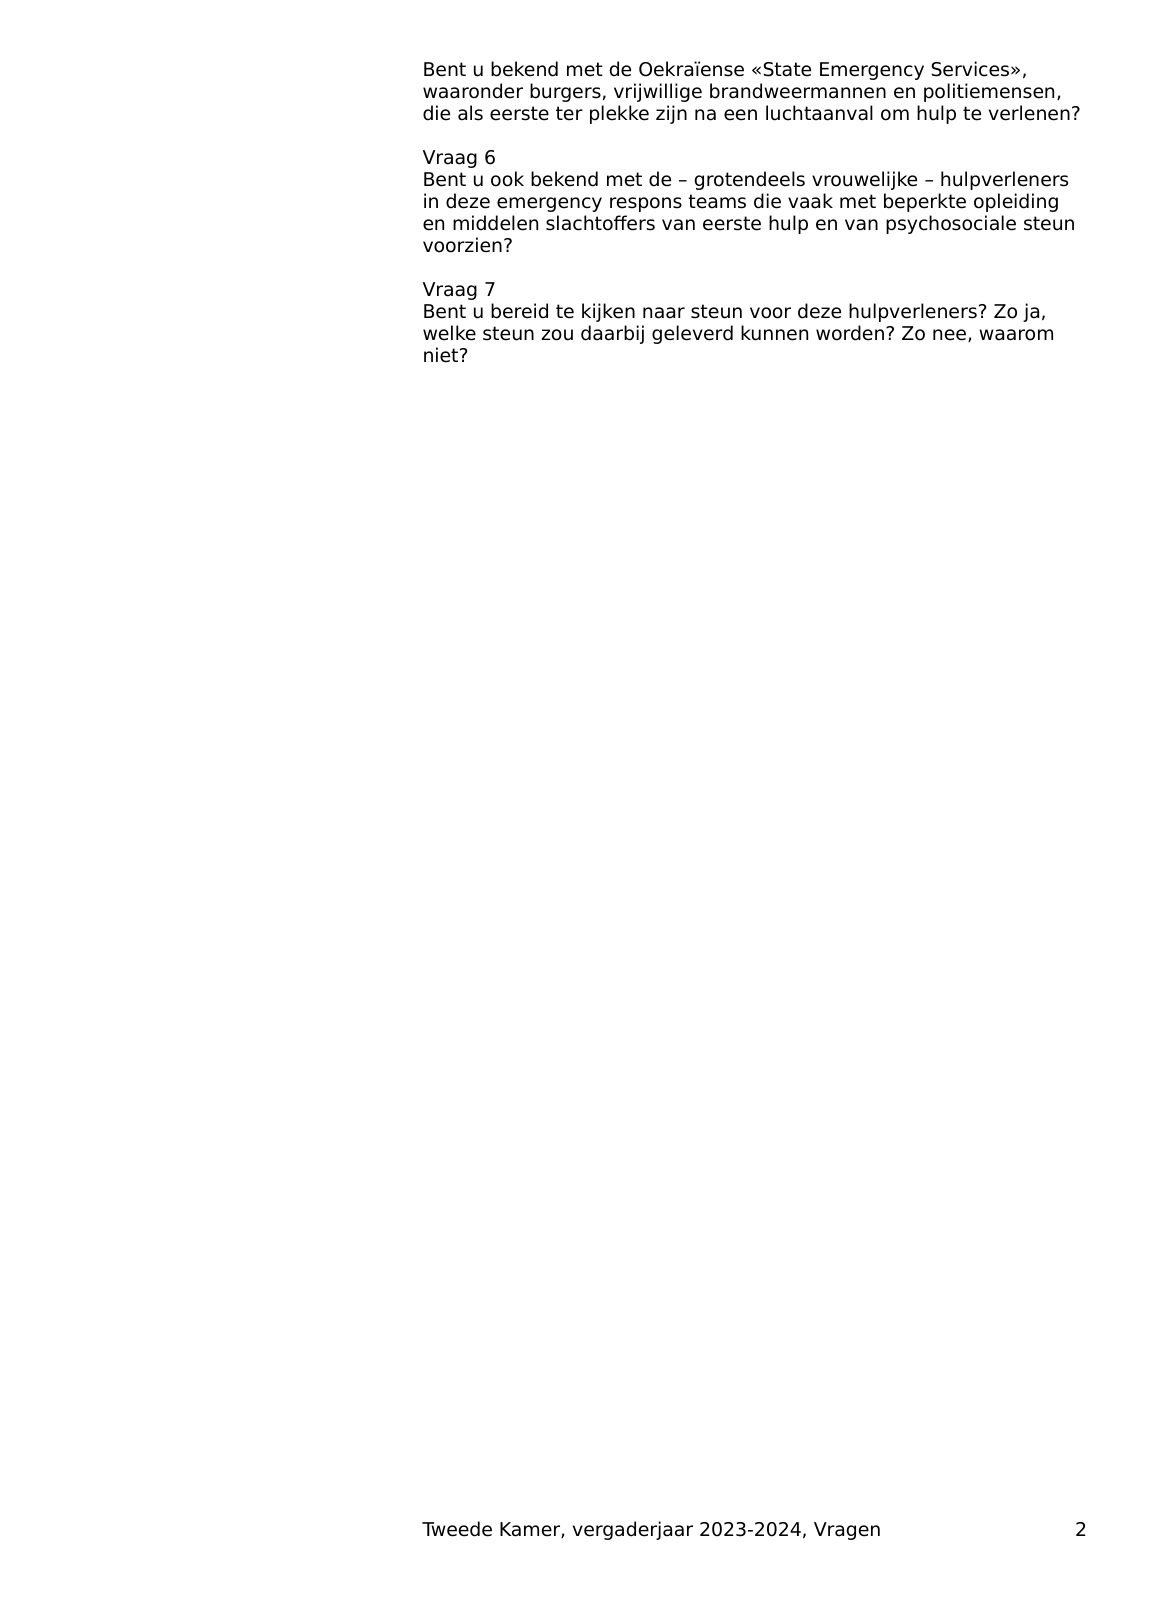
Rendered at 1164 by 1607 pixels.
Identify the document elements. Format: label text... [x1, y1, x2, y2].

text Bent u ook bekend met de – grotendeels vrouwelijke – hulpverleners in deze emergency respons teams die vaak met beperkte opleiding en middelen slachtoffers van eerste hulp en van psychosociale steun voorzien? [422, 169, 1087, 257]
text Vraag 7 [422, 279, 1087, 301]
text Bent u bekend met de Oekraïense «State Emergency Services», waaronder burgers, vrijwillige brandweermannen en politiemensen, die als eerste ter plekke zijn na een luchtaanval om hulp te verlenen? [422, 59, 1087, 125]
text Bent u bereid te kijken naar steun voor deze hulpverleners? Zo ja, welke steun zou daarbij geleverd kunnen worden? Zo nee, waarom niet? [422, 301, 1087, 367]
text Vraag 6 [422, 147, 1087, 169]
